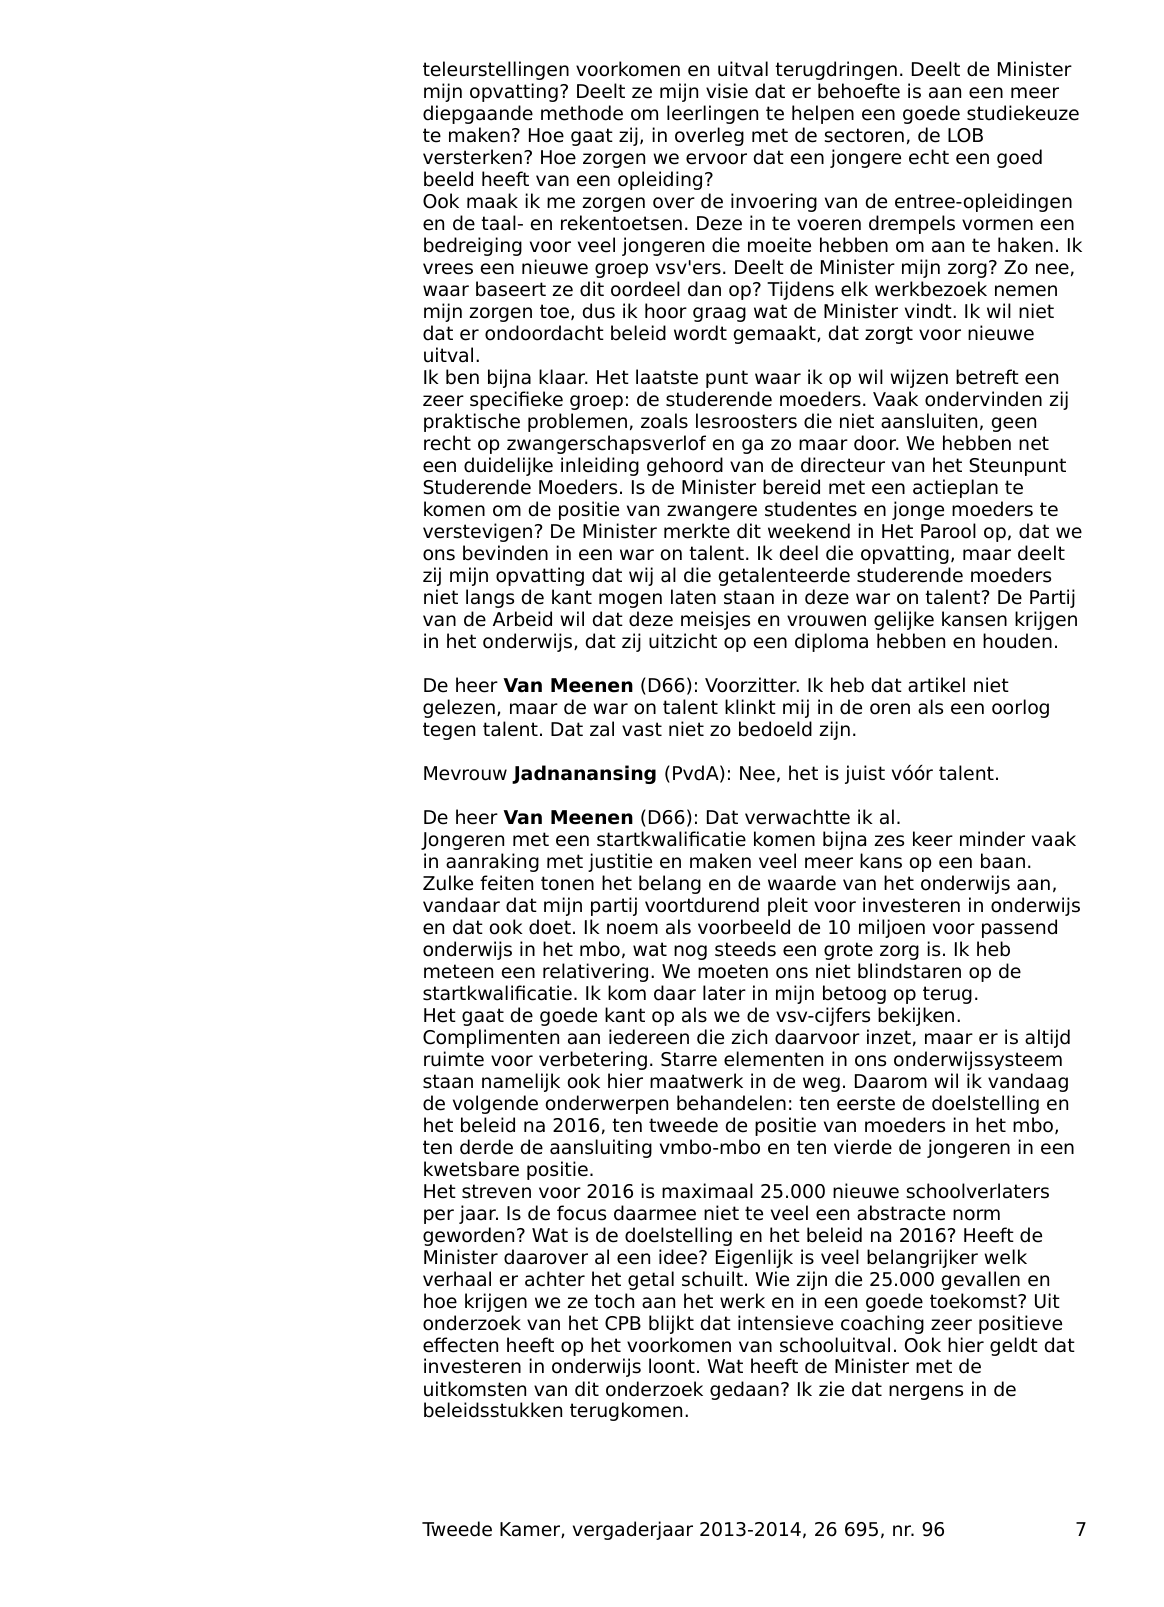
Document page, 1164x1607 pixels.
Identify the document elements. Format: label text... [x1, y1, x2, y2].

text teleurstellingen voorkomen en uitval terugdringen. Deelt de Minister mijn opvatting? Deelt ze mijn visie dat er behoefte is aan een meer diepgaande methode om leerlingen te helpen een goede studiekeuze te maken? Hoe gaat zij, in overleg met de sectoren, de LOB versterken? Hoe zorgen we ervoor dat een jongere echt een goed beeld heeft van een opleiding? [422, 59, 1087, 191]
text Mevrouw Jadnanansing (PvdA): Nee, het is juist vóór talent. [422, 763, 1087, 785]
text Ik ben bijna klaar. Het laatste punt waar ik op wil wijzen betreft een zeer specifieke groep: de studerende moeders. Vaak ondervinden zij praktische problemen, zoals lesroosters die niet aansluiten, geen recht op zwangerschapsverlof en ga zo maar door. We hebben net een duidelijke inleiding gehoord van de directeur van het Steunpunt Studerende Moeders. Is de Minister bereid met een actieplan te komen om de positie van zwangere studentes en jonge moeders te verstevigen? De Minister merkte dit weekend in Het Parool op, dat we ons bevinden in een war on talent. Ik deel die opvatting, maar deelt zij mijn opvatting dat wij al die getalenteerde studerende moeders niet langs de kant mogen laten staan in deze war on talent? De Partij van de Arbeid wil dat deze meisjes en vrouwen gelijke kansen krijgen in het onderwijs, dat zij uitzicht op een diploma hebben en houden. [422, 367, 1087, 652]
text Het gaat de goede kant op als we de vsv-cijfers bekijken. Complimenten aan iedereen die zich daarvoor inzet, maar er is altijd ruimte voor verbetering. Starre elementen in ons onderwijssysteem staan namelijk ook hier maatwerk in de weg. Daarom wil ik vandaag de volgende onderwerpen behandelen: ten eerste de doelstelling en het beleid na 2016, ten tweede de positie van moeders in het mbo, ten derde de aansluiting vmbo-mbo en ten vierde de jongeren in een kwetsbare positie. [422, 1005, 1087, 1181]
text Jongeren met een startkwalificatie komen bijna zes keer minder vaak in aanraking met justitie en maken veel meer kans op een baan. Zulke feiten tonen het belang en de waarde van het onderwijs aan, vandaar dat mijn partij voortdurend pleit voor investeren in onderwijs en dat ook doet. Ik noem als voorbeeld de 10 miljoen voor passend onderwijs in het mbo, wat nog steeds een grote zorg is. Ik heb meteen een relativering. We moeten ons niet blindstaren op de startkwalificatie. Ik kom daar later in mijn betoog op terug. [422, 829, 1087, 1005]
text Ook maak ik me zorgen over de invoering van de entree-opleidingen en de taal- en rekentoetsen. Deze in te voeren drempels vormen een bedreiging voor veel jongeren die moeite hebben om aan te haken. Ik vrees een nieuwe groep vsv'ers. Deelt de Minister mijn zorg? Zo nee, waar baseert ze dit oordeel dan op? Tijdens elk werkbezoek nemen mijn zorgen toe, dus ik hoor graag wat de Minister vindt. Ik wil niet dat er ondoordacht beleid wordt gemaakt, dat zorgt voor nieuwe uitval. [422, 191, 1087, 367]
text De heer Van Meenen (D66): Dat verwachtte ik al. [422, 807, 1087, 829]
text Het streven voor 2016 is maximaal 25.000 nieuwe schoolverlaters per jaar. Is de focus daarmee niet te veel een abstracte norm geworden? Wat is de doelstelling en het beleid na 2016? Heeft de Minister daarover al een idee? Eigenlijk is veel belangrijker welk verhaal er achter het getal schuilt. Wie zijn die 25.000 gevallen en hoe krijgen we ze toch aan het werk en in een goede toekomst? Uit onderzoek van het CPB blijkt dat intensieve coaching zeer positieve effecten heeft op het voorkomen van schooluitval. Ook hier geldt dat investeren in onderwijs loont. Wat heeft de Minister met de uitkomsten van dit onderzoek gedaan? Ik zie dat nergens in de beleidsstukken terugkomen. [422, 1181, 1087, 1422]
text De heer Van Meenen (D66): Voorzitter. Ik heb dat artikel niet gelezen, maar de war on talent klinkt mij in de oren als een oorlog tegen talent. Dat zal vast niet zo bedoeld zijn. [422, 675, 1087, 741]
